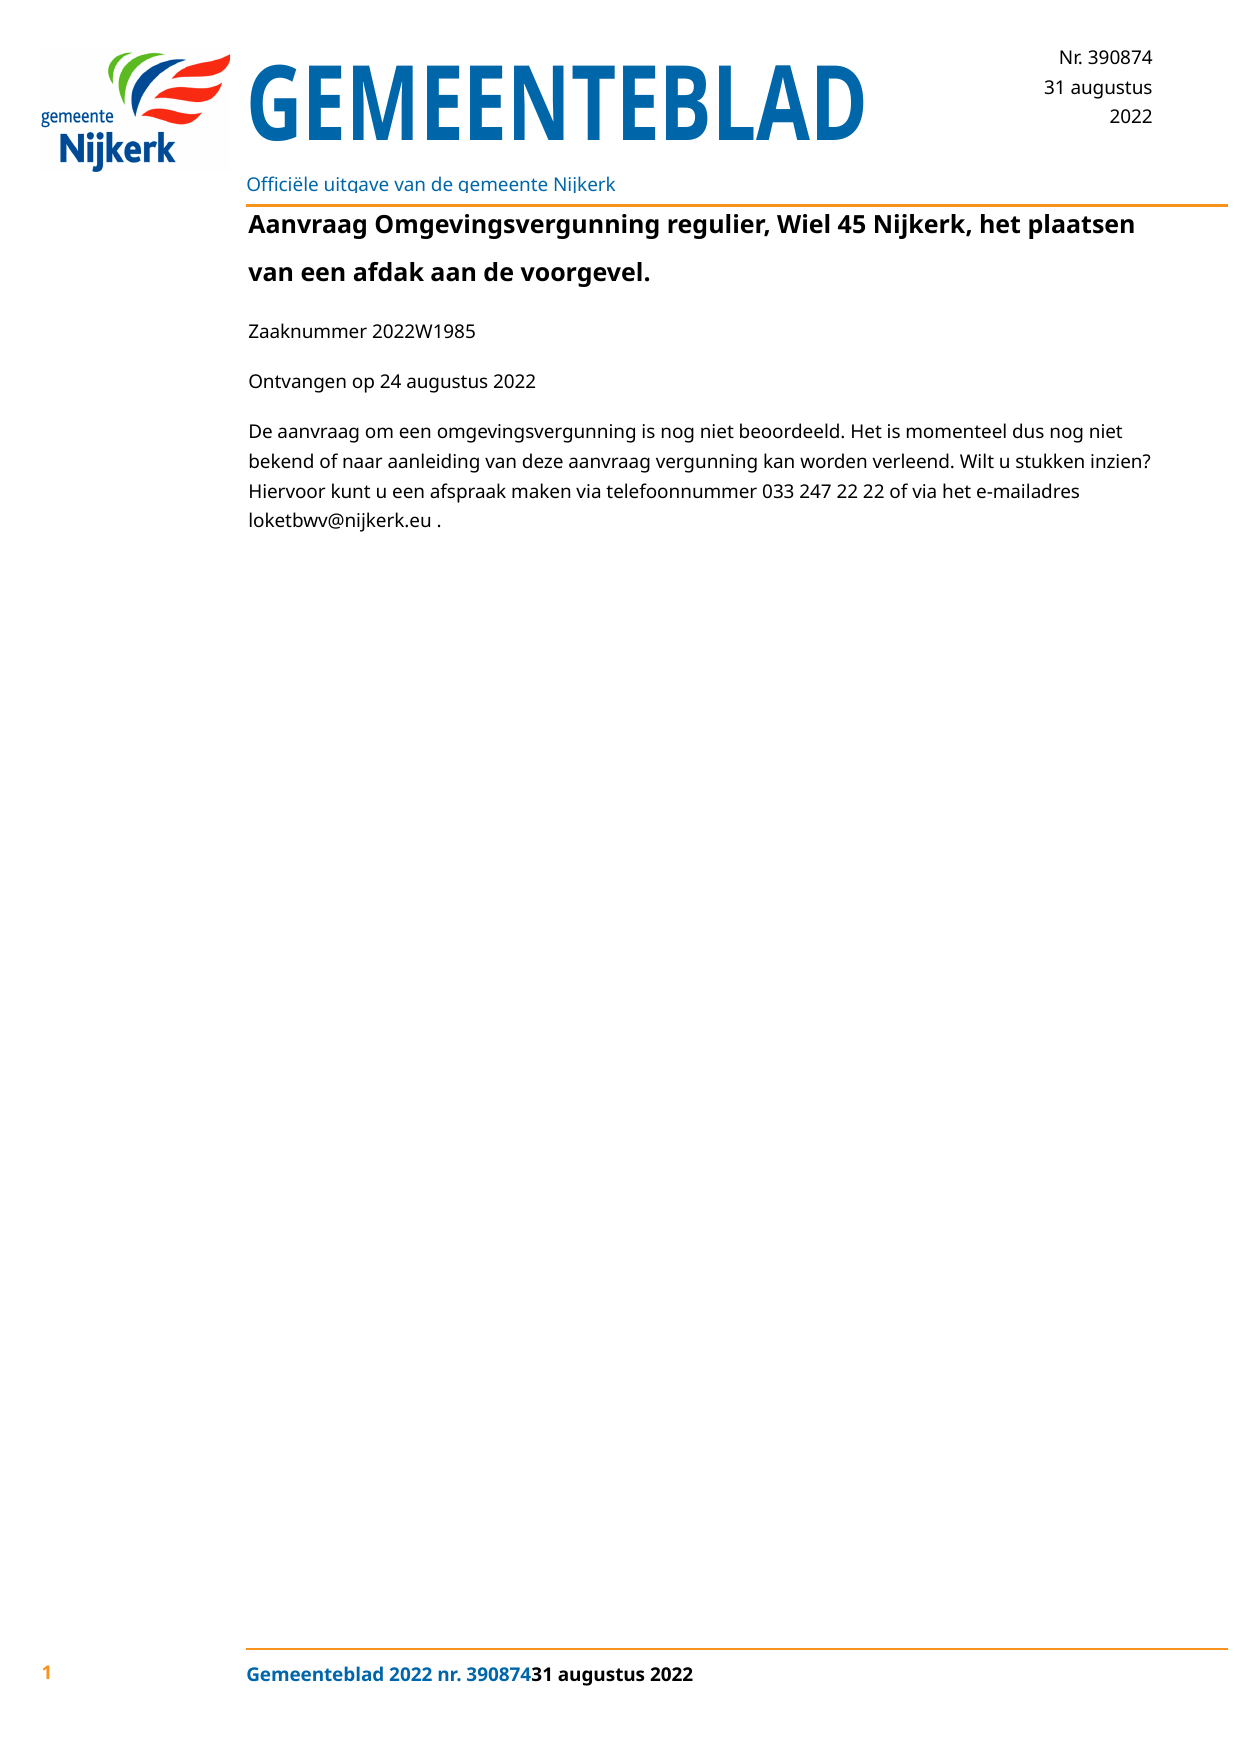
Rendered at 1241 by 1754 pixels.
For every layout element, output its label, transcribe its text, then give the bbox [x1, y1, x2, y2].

picture [41, 47, 231, 172]
text Ontvangen op 24 augustus 2022 [248, 368, 1152, 394]
text Zaaknummer 2022W1985 [248, 318, 1152, 344]
text Aanvraag Omgevingsvergunning regulier, Wiel 45 Nijkerk, het plaatsen van een afdak aan de voorgevel. [248, 207, 1152, 288]
text De aanvraag om een omgevingsvergunning is nog niet beoordeeld. Het is momenteel dus nog niet bekend of naar aanleiding van deze aanvraag vergunning kan worden verleend. Wilt u stukken inzien? Hiervoor kunt u een afspraak maken via telefoonnummer 033 247 22 22 of via het e-mailadres loketbwv@nijkerk.eu . [248, 419, 1152, 533]
